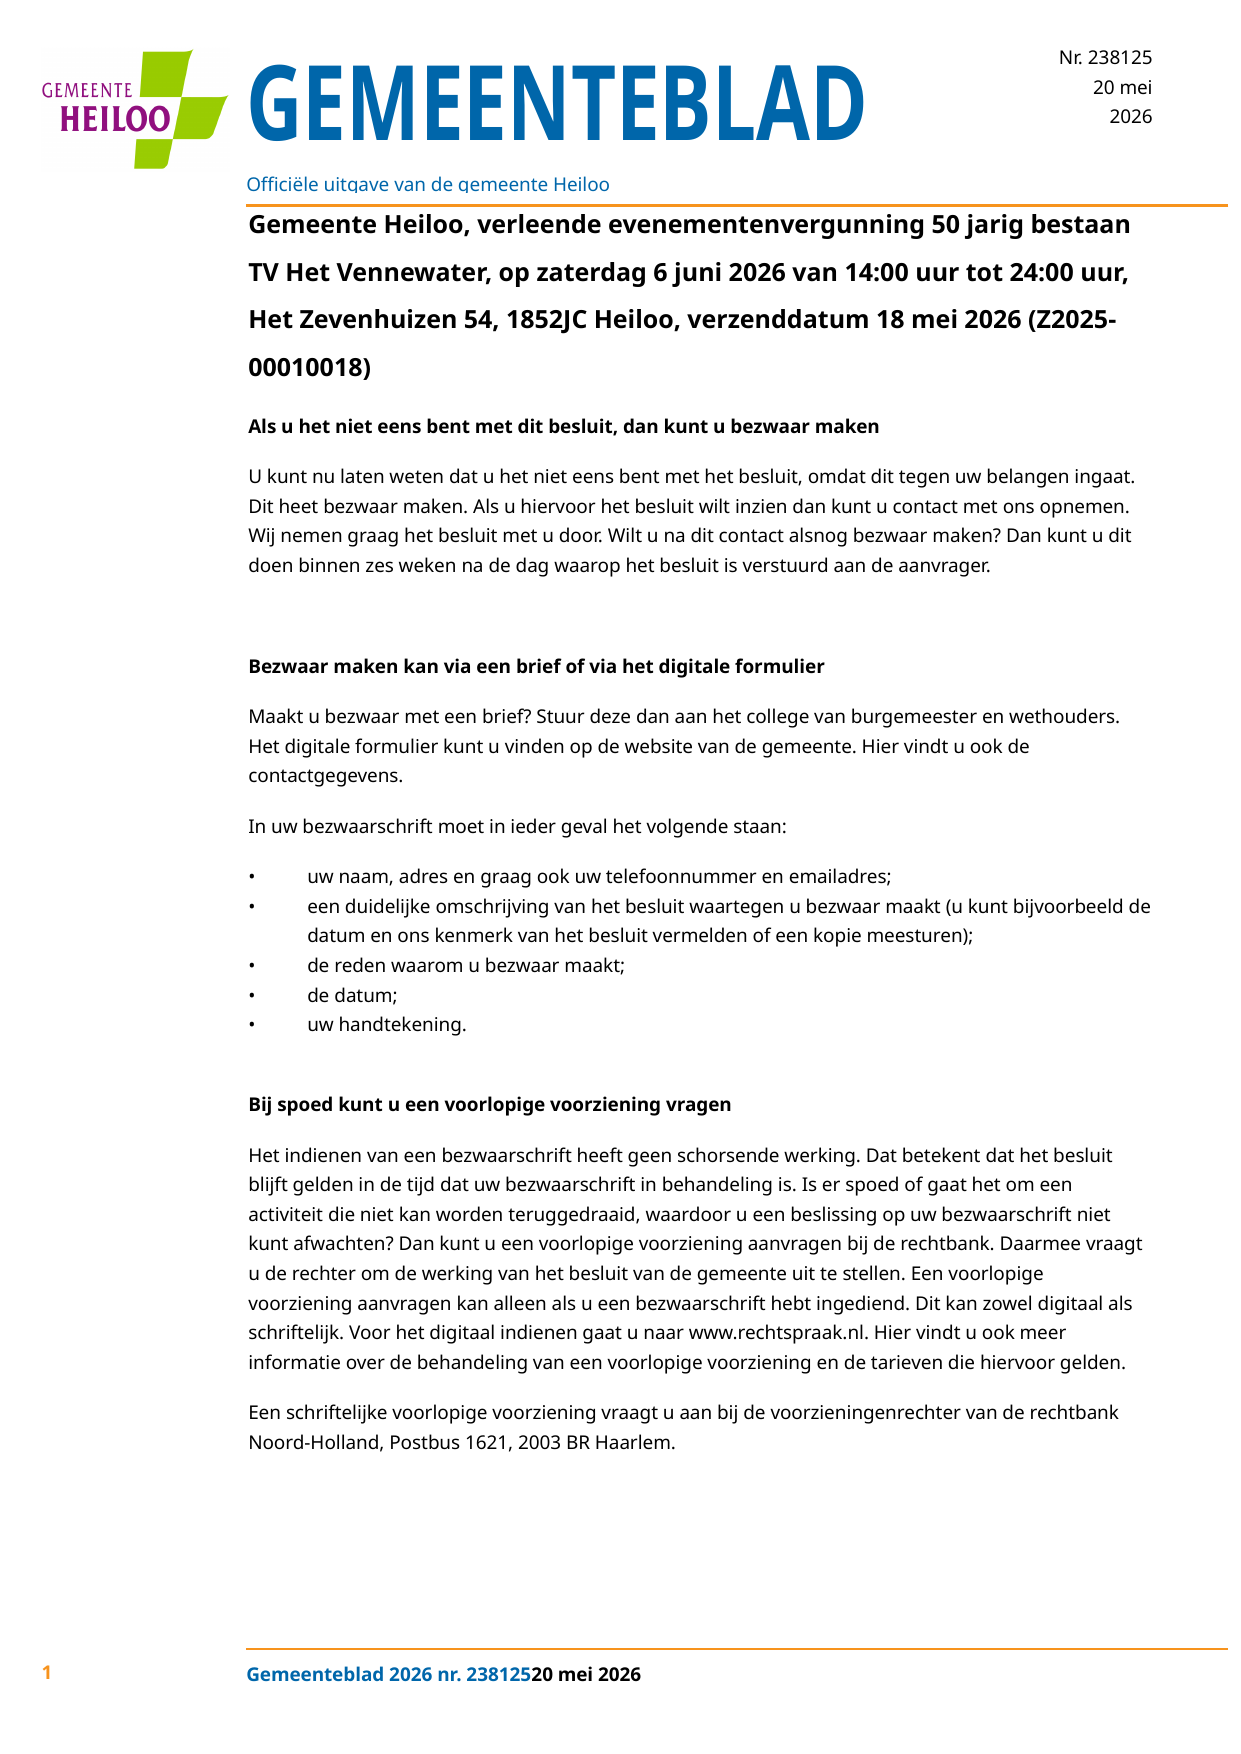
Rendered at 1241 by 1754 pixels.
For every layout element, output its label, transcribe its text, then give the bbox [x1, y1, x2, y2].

text U kunt nu laten weten dat u het niet eens bent met het besluit, omdat dit tegen uw belangen ingaat. Dit heet bezwaar maken. Als u hiervoor het besluit wilt inzien dan kunt u contact met ons opnemen. Wij nemen graag het besluit met u door. Wilt u na dit contact alsnog bezwaar maken? Dan kunt u dit doen binnen zes weken na de dag waarop het besluit is verstuurd aan de aanvrager. [248, 463, 1152, 578]
list de datum; [248, 982, 1152, 1008]
list uw naam, adres en graag ook uw telefoonnummer en emailadres; [248, 863, 1152, 889]
list uw handtekening. [248, 1011, 1152, 1037]
text Als u het niet eens bent met dit besluit, dan kunt u bezwaar maken [248, 413, 1152, 439]
text Bij spoed kunt u een voorlopige voorziening vragen [248, 1091, 1152, 1117]
text Het indienen van een bezwaarschrift heeft geen schorsende werking. Dat betekent dat het besluit blijft gelden in de tijd dat uw bezwaarschrift in behandeling is. Is er spoed of gaat het om een activiteit die niet kan worden teruggedraaid, waardoor u een beslissing op uw bezwaarschrift niet kunt afwachten? Dan kunt u een voorlopige voorziening aanvragen bij de rechtbank. Daarmee vraagt u de rechter om de werking van het besluit van de gemeente uit te stellen. Een voorlopige voorziening aanvragen kan alleen als u een bezwaarschrift hebt ingediend. Dit kan zowel digitaal als schriftelijk. Voor het digitaal indienen gaat u naar www.rechtspraak.nl. Hier vindt u ook meer informatie over de behandeling van een voorlopige voorziening en de tarieven die hiervoor gelden. [248, 1142, 1152, 1375]
text Maakt u bezwaar met een brief? Stuur deze dan aan het college van burgemeester en wethouders. Het digitale formulier kunt u vinden op de website van de gemeente. Hier vindt u ook de contactgegevens. [248, 703, 1152, 788]
text Bezwaar maken kan via een brief of via het digitale formulier [248, 653, 1152, 679]
text In uw bezwaarschrift moet in ieder geval het volgende staan: [248, 813, 1152, 839]
picture [41, 47, 231, 172]
list de reden waarom u bezwaar maakt; [248, 952, 1152, 978]
text Gemeente Heiloo, verleende evenementenvergunning 50 jarig bestaan TV Het Vennewater, op zaterdag 6 juni 2026 van 14:00 uur tot 24:00 uur, Het Zevenhuizen 54, 1852JC Heiloo, verzenddatum 18 mei 2026 (Z2025-00010018) [248, 207, 1152, 384]
list een duidelijke omschrijving van het besluit waartegen u bezwaar maakt (u kunt bijvoorbeeld de datum en ons kenmerk van het besluit vermelden of een kopie meesturen); [248, 893, 1152, 948]
text Een schriftelijke voorlopige voorziening vraagt u aan bij de voorzieningenrechter van de rechtbank Noord-Holland, Postbus 1621, 2003 BR Haarlem. [248, 1399, 1152, 1455]
